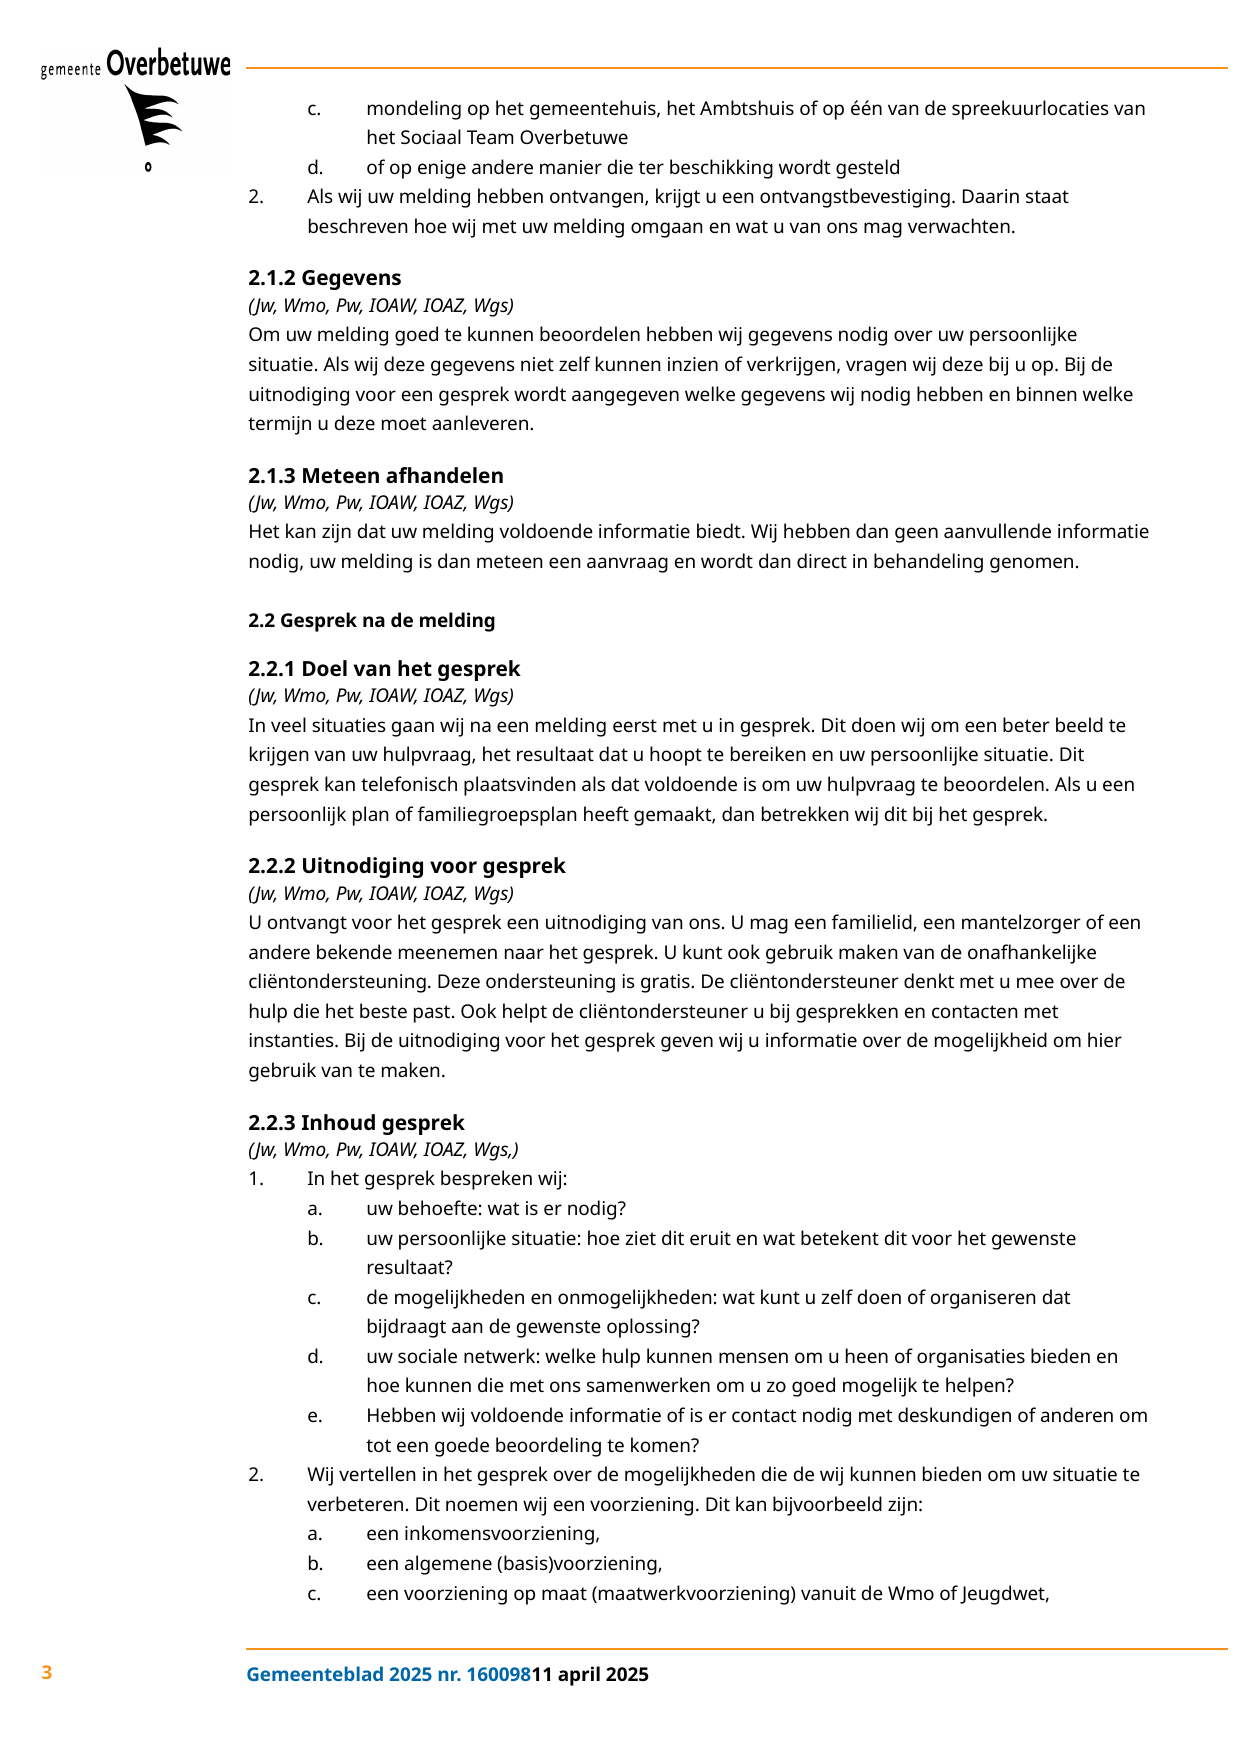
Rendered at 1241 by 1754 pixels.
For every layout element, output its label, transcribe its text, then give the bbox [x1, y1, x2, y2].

list Wij vertellen in het gesprek over de mogelijkheden die de wij kunnen bieden om uw situatie te verbeteren. Dit noemen wij een voorziening. Dit kan bijvoorbeeld zijn: [248, 1461, 1152, 1517]
list Hebben wij voldoende informatie of is er contact nodig met deskundigen of anderen om tot een goede beoordeling te komen? [307, 1402, 1152, 1458]
text (Jw, Wmo, Pw, IOAW, IOAZ, Wgs) [248, 682, 1152, 708]
text (Jw, Wmo, Pw, IOAW, IOAZ, Wgs) [248, 880, 1152, 905]
text In veel situaties gaan wij na een melding eerst met u in gesprek. Dit doen wij om een beter beeld te krijgen van uw hulpvraag, het resultaat dat u hoopt te bereiken en uw persoonlijke situatie. Dit gesprek kan telefonisch plaatsvinden als dat voldoende is om uw hulpvraag te beoordelen. Als u een persoonlijk plan of familiegroepsplan heeft gemaakt, dan betrekken wij dit bij het gesprek. [248, 712, 1152, 827]
list In het gesprek bespreken wij: [248, 1166, 1152, 1191]
list of op enige andere manier die ter beschikking wordt gesteld [307, 154, 1152, 180]
list uw sociale netwerk: welke hulp kunnen mensen om u heen of organisaties bieden en hoe kunnen die met ons samenwerken om u zo goed mogelijk te helpen? [307, 1343, 1152, 1398]
list de mogelijkheden en onmogelijkheden: wat kunt u zelf doen of organiseren dat bijdraagt aan de gewenste oplossing? [307, 1284, 1152, 1339]
text 2.2.2 Uitnodiging voor gesprek [248, 851, 1152, 880]
list mondeling op het gemeentehuis, het Ambtshuis of op één van de spreekuurlocaties van het Sociaal Team Overbetuwe [307, 95, 1152, 150]
text 2.1.2 Gegevens [248, 263, 1152, 292]
list een voorziening op maat (maatwerkvoorziening) vanuit de Wmo of Jeugdwet, [307, 1580, 1152, 1606]
text 2.2 Gesprek na de melding [248, 607, 1152, 633]
picture [41, 47, 231, 172]
text U ontvangt voor het gesprek een uitnodiging van ons. U mag een familielid, een mantelzorger of een andere bekende meenemen naar het gesprek. U kunt ook gebruik maken van de onafhankelijke cliëntondersteuning. Deze ondersteuning is gratis. De cliëntondersteuner denkt met u mee over de hulp die het beste past. Ook helpt de cliëntondersteuner u bij gesprekken en contacten met instanties. Bij de uitnodiging voor het gesprek geven wij u informatie over de mogelijkheid om hier gebruik van te maken. [248, 909, 1152, 1083]
list een algemene (basis)voorziening, [307, 1550, 1152, 1576]
list uw persoonlijke situatie: hoe ziet dit eruit en wat betekent dit voor het gewenste resultaat? [307, 1225, 1152, 1280]
text (Jw, Wmo, Pw, IOAW, IOAZ, Wgs) [248, 292, 1152, 318]
text 2.1.3 Meteen afhandelen [248, 461, 1152, 489]
text 2.2.3 Inhoud gesprek [248, 1108, 1152, 1136]
text (Jw, Wmo, Pw, IOAW, IOAZ, Wgs,) [248, 1136, 1152, 1162]
text 2.2.1 Doel van het gesprek [248, 654, 1152, 682]
list een inkomensvoorziening, [307, 1521, 1152, 1546]
text Om uw melding goed te kunnen beoordelen hebben wij gegevens nodig over uw persoonlijke situatie. Als wij deze gegevens niet zelf kunnen inzien of verkrijgen, vragen wij deze bij u op. Bij de uitnodiging voor een gesprek wordt aangegeven welke gegevens wij nodig hebben en binnen welke termijn u deze moet aanleveren. [248, 322, 1152, 436]
list Als wij uw melding hebben ontvangen, krijgt u een ontvangstbevestiging. Daarin staat beschreven hoe wij met uw melding omgaan en wat u van ons mag verwachten. [248, 183, 1152, 239]
list uw behoefte: wat is er nodig? [307, 1195, 1152, 1221]
text (Jw, Wmo, Pw, IOAW, IOAZ, Wgs) [248, 489, 1152, 515]
text Het kan zijn dat uw melding voldoende informatie biedt. Wij hebben dan geen aanvullende informatie nodig, uw melding is dan meteen een aanvraag en wordt dan direct in behandeling genomen. [248, 519, 1152, 574]
